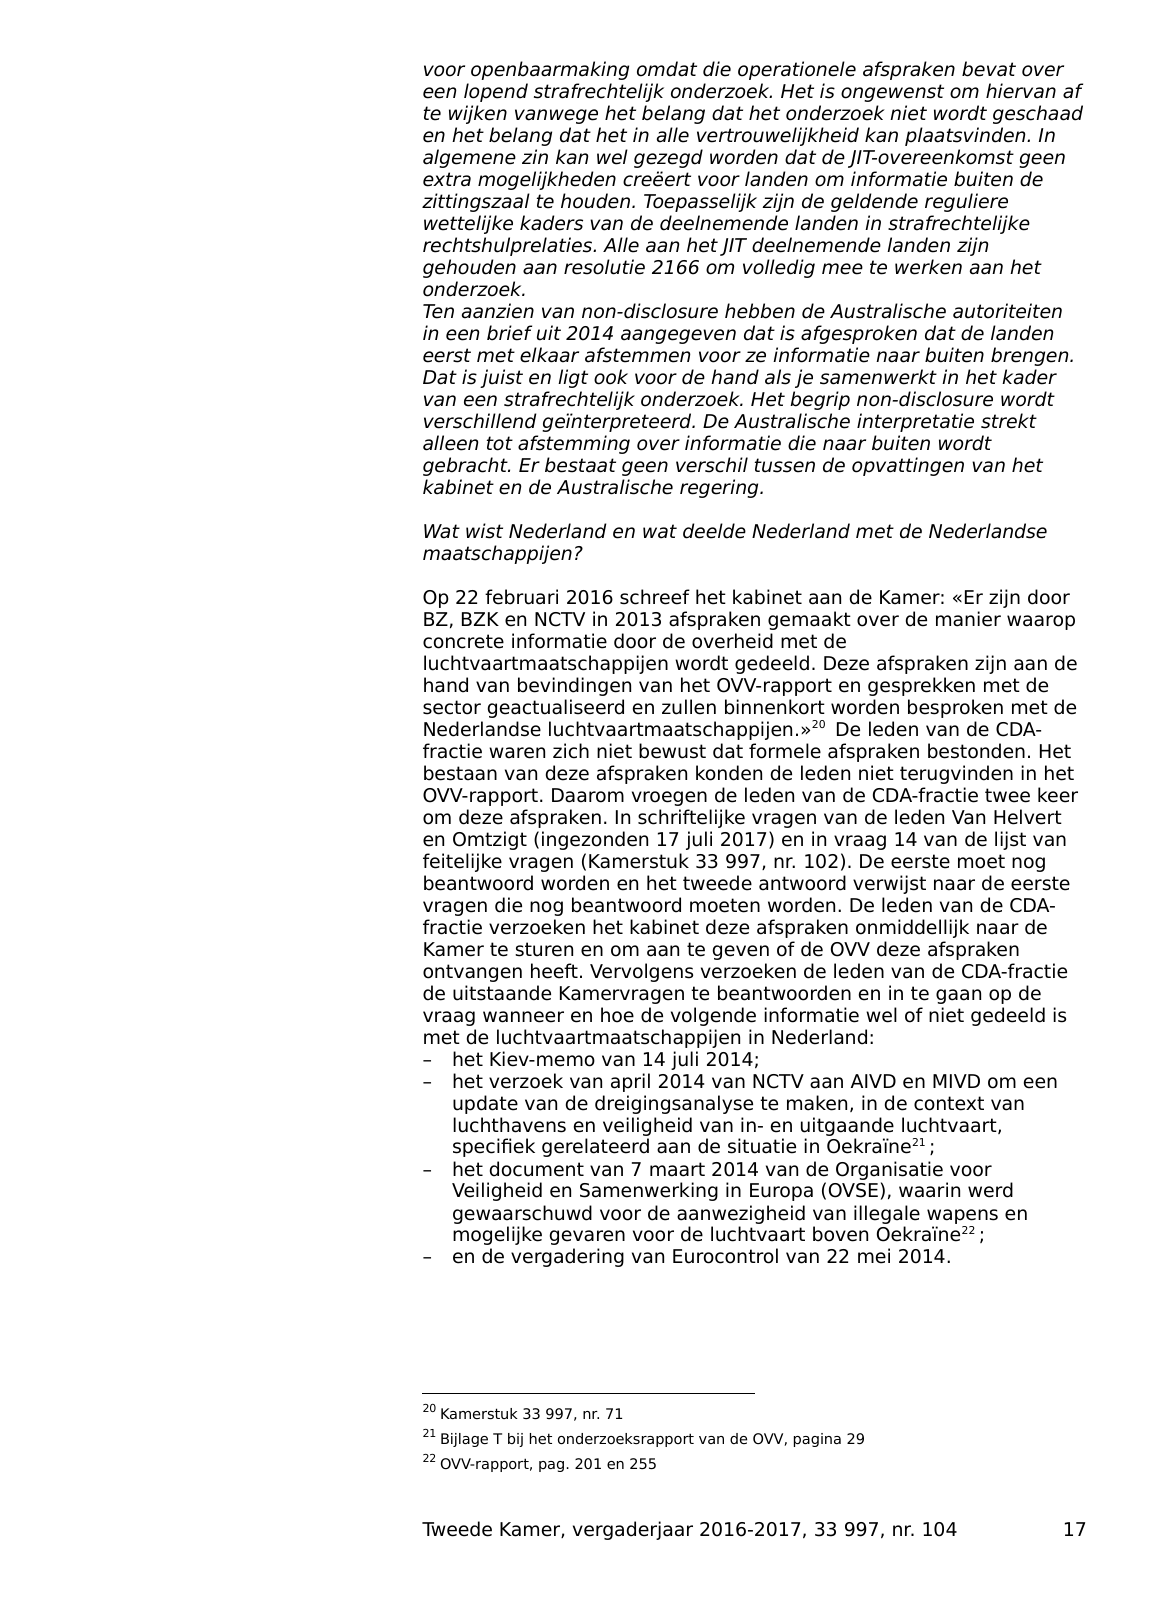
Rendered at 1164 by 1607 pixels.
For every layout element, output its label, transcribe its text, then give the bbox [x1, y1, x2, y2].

text Op 22 februari 2016 schreef het kabinet aan de Kamer: «Er zijn door BZ, BZK en NCTV in 2013 afspraken gemaakt over de manier waarop concrete informatie door de overheid met de luchtvaartmaatschappijen wordt gedeeld. Deze afspraken zijn aan de hand van bevindingen van het OVV-rapport en gesprekken met de sector geactualiseerd en zullen binnenkort worden besproken met de Nederlandse luchtvaartmaatschappijen.» De leden van de CDA-fractie waren zich niet bewust dat formele afspraken bestonden. Het bestaan van deze afspraken konden de leden niet terugvinden in het OVV-rapport. Daarom vroegen de leden van de CDA-fractie twee keer om deze afspraken. In schriftelijke vragen van de leden Van Helvert en Omtzigt (ingezonden 17 juli 2017) en in vraag 14 van de lijst van feitelijke vragen (Kamerstuk 33 997, nr. 102). De eerste moet nog beantwoord worden en het tweede antwoord verwijst naar de eerste vragen die nog beantwoord moeten worden. De leden van de CDA-fractie verzoeken het kabinet deze afspraken onmiddellijk naar de Kamer te sturen en om aan te geven of de OVV deze afspraken ontvangen heeft. Vervolgens verzoeken de leden van de CDA-fractie de uitstaande Kamervragen te beantwoorden en in te gaan op de vraag wanneer en hoe de volgende informatie wel of niet gedeeld is met de luchtvaartmaatschappijen in Nederland: [422, 587, 1087, 1048]
text – het document van 7 maart 2014 van de Organisatie voor Veiligheid en Samenwerking in Europa (OVSE), waarin werd gewaarschuwd voor de aanwezigheid van illegale wapens en mogelijke gevaren voor de luchtvaart boven Oekraïne; [422, 1158, 1087, 1246]
text voor openbaarmaking omdat die operationele afspraken bevat over een lopend strafrechtelijk onderzoek. Het is ongewenst om hiervan af te wijken vanwege het belang dat het onderzoek niet wordt geschaad en het belang dat het in alle vertrouwelijkheid kan plaatsvinden. In algemene zin kan wel gezegd worden dat de JIT-overeenkomst geen extra mogelijkheden creëert voor landen om informatie buiten de zittingszaal te houden. Toepasselijk zijn de geldende reguliere wettelijke kaders van de deelnemende landen in strafrechtelijke rechtshulprelaties. Alle aan het JIT deelnemende landen zijn gehouden aan resolutie 2166 om volledig mee te werken aan het onderzoek. [422, 59, 1087, 301]
text Bijlage T bij het onderzoeksrapport van de OVV, pagina 29 [422, 1427, 1087, 1449]
text OVV-rapport, pag. 201 en 255 [422, 1452, 1087, 1474]
text Ten aanzien van non-disclosure hebben de Australische autoriteiten in een brief uit 2014 aangegeven dat is afgesproken dat de landen eerst met elkaar afstemmen voor ze informatie naar buiten brengen. Dat is juist en ligt ook voor de hand als je samenwerkt in het kader van een strafrechtelijk onderzoek. Het begrip non-disclosure wordt verschillend geïnterpreteerd. De Australische interpretatie strekt alleen tot afstemming over informatie die naar buiten wordt gebracht. Er bestaat geen verschil tussen de opvattingen van het kabinet en de Australische regering. [422, 301, 1087, 499]
text – het verzoek van april 2014 van NCTV aan AIVD en MIVD om een update van de dreigingsanalyse te maken, in de context van luchthavens en veiligheid van in- en uitgaande luchtvaart, specifiek gerelateerd aan de situatie in Oekraïne; [422, 1071, 1087, 1158]
text Kamerstuk 33 997, nr. 71 [422, 1402, 1087, 1424]
text – het Kiev-memo van 14 juli 2014; [422, 1048, 1087, 1071]
text – en de vergadering van Eurocontrol van 22 mei 2014. [422, 1246, 1087, 1268]
subtitle Wat wist Nederland en wat deelde Nederland met de Nederlandse maatschappijen? [422, 521, 1087, 565]
